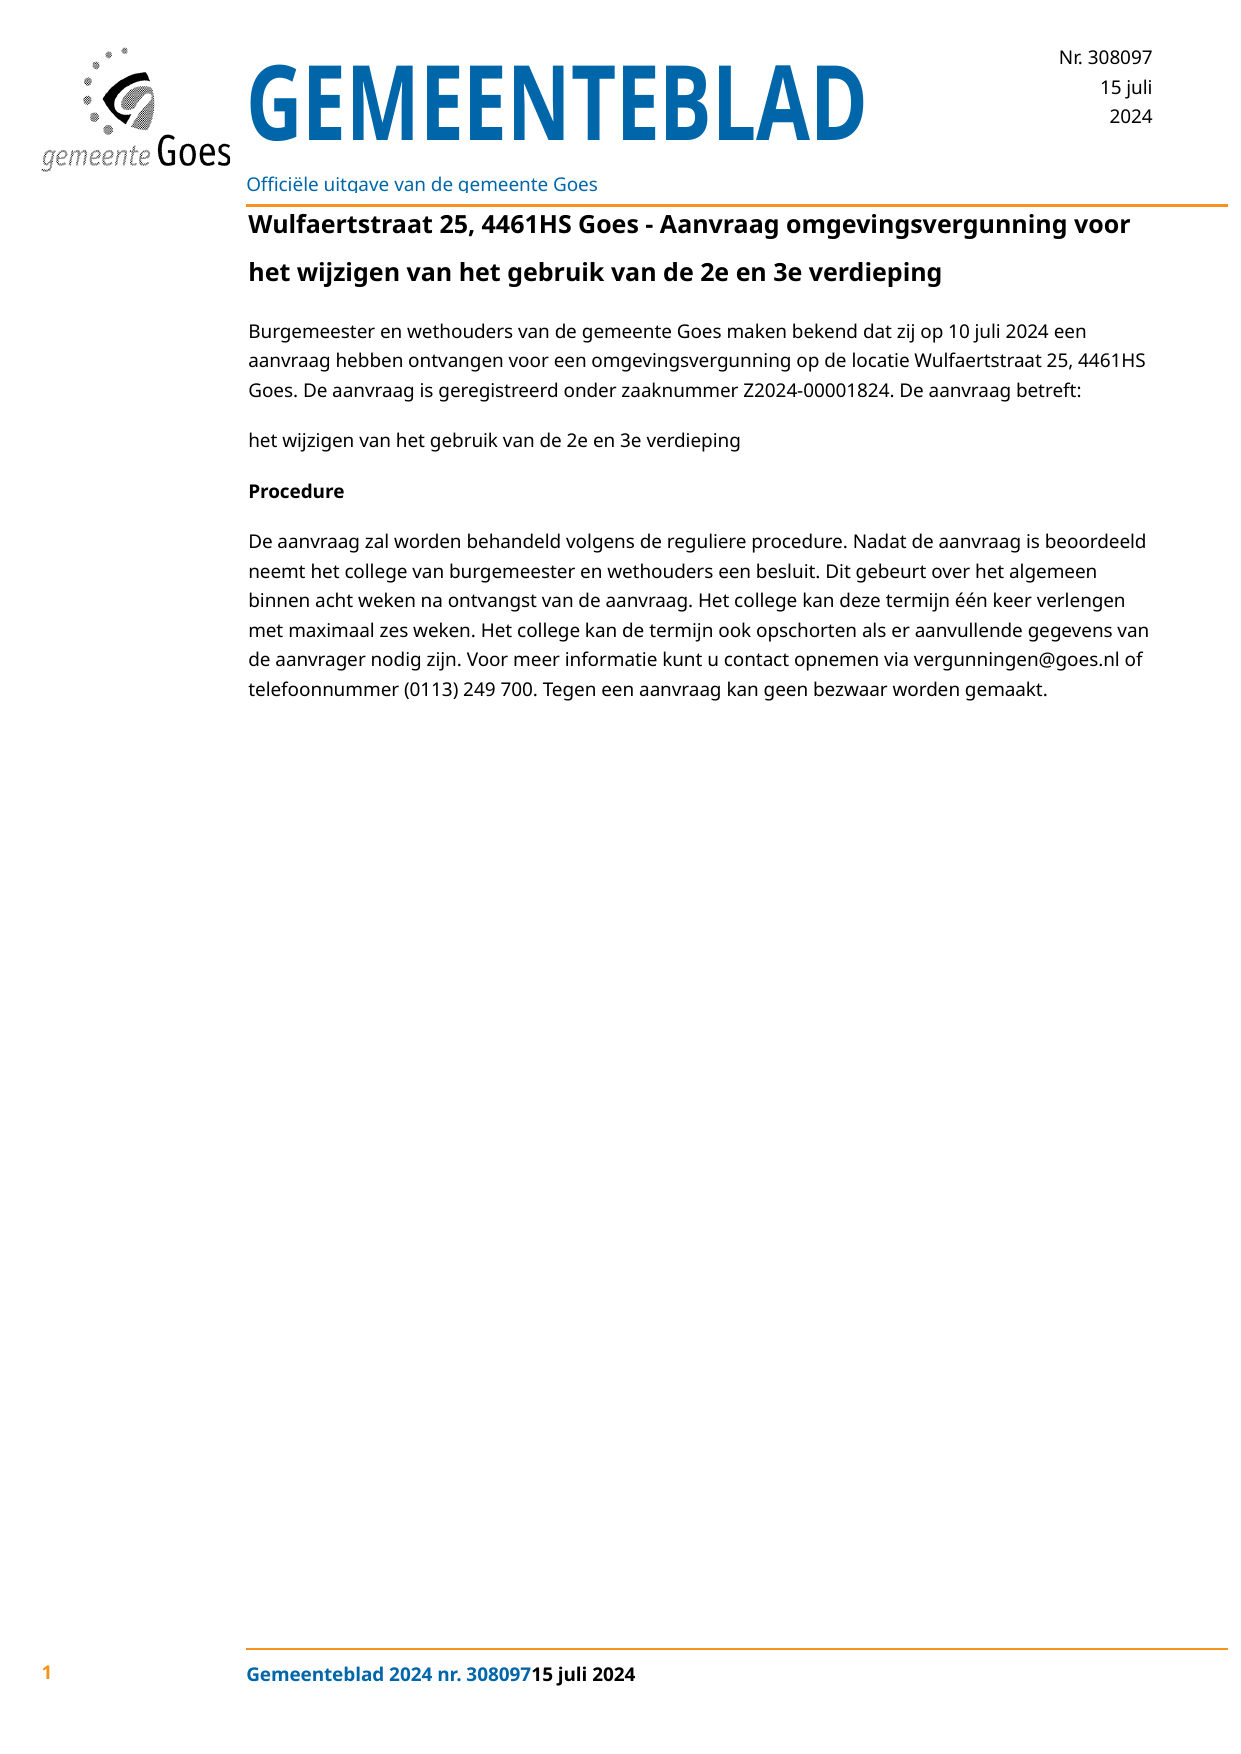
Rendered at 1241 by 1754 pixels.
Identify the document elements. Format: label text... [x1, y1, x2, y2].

text Wulfaertstraat 25, 4461HS Goes - Aanvraag omgevingsvergunning voor het wijzigen van het gebruik van de 2e en 3e verdieping [248, 207, 1152, 288]
picture [41, 47, 231, 172]
text De aanvraag zal worden behandeld volgens de reguliere procedure. Nadat de aanvraag is beoordeeld neemt het college van burgemeester en wethouders een besluit. Dit gebeurt over het algemeen binnen acht weken na ontvangst van de aanvraag. Het college kan deze termijn één keer verlengen met maximaal zes weken. Het college kan de termijn ook opschorten als er aanvullende gegevens van de aanvrager nodig zijn. Voor meer informatie kunt u contact opnemen via vergunningen@goes.nl of telefoonnummer (0113) 249 700. Tegen een aanvraag kan geen bezwaar worden gemaakt. [248, 528, 1152, 702]
text Burgemeester en wethouders van de gemeente Goes maken bekend dat zij op 10 juli 2024 een aanvraag hebben ontvangen voor een omgevingsvergunning op de locatie Wulfaertstraat 25, 4461HS Goes. De aanvraag is geregistreerd onder zaaknummer Z2024-00001824. De aanvraag betreft: [248, 318, 1152, 403]
text Procedure [248, 478, 1152, 504]
text het wijzigen van het gebruik van de 2e en 3e verdieping [248, 427, 1152, 453]
